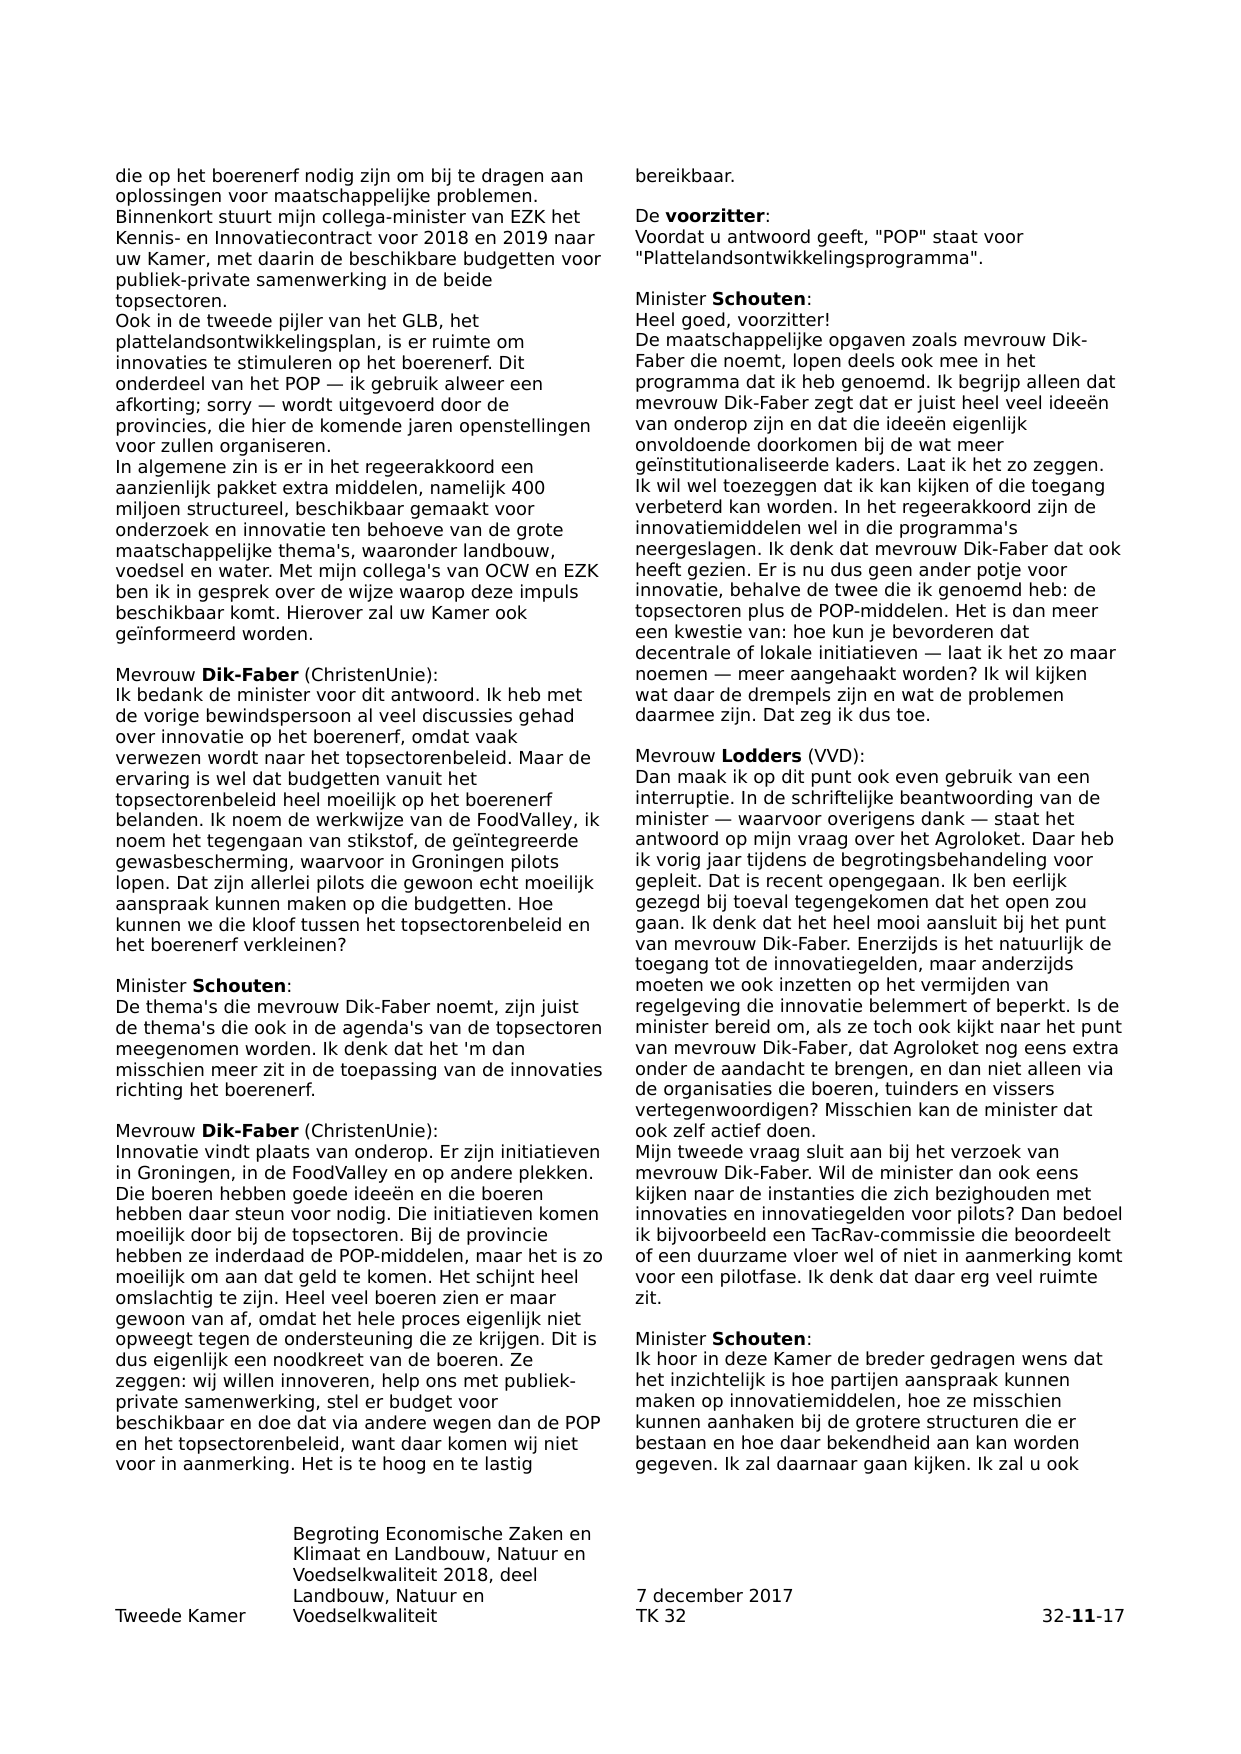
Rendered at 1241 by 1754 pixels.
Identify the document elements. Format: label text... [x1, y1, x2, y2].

text De voorzitter: [635, 206, 1125, 227]
text Minister Schouten: [635, 288, 1125, 309]
text Ik bedank de minister voor dit antwoord. Ik heb met de vorige bewindspersoon al veel discussies gehad over innovatie op het boerenerf, omdat vaak verwezen wordt naar het topsectorenbeleid. Maar de ervaring is wel dat budgetten vanuit het topsectorenbeleid heel moeilijk op het boerenerf belanden. Ik noem de werkwijze van de FoodValley, ik noem het tegengaan van stikstof, de geïntegreerde gewasbescherming, waarvoor in Groningen pilots lopen. Dat zijn allerlei pilots die gewoon echt moeilijk aanspraak kunnen maken op die budgetten. Hoe kunnen we die kloof tussen het topsectorenbeleid en het boerenerf verkleinen? [115, 685, 605, 956]
text De maatschappelijke opgaven zoals mevrouw Dik-Faber die noemt, lopen deels ook mee in het programma dat ik heb genoemd. Ik begrijp alleen dat mevrouw Dik-Faber zegt dat er juist heel veel ideeën van onderop zijn en dat die ideeën eigenlijk onvoldoende doorkomen bij de wat meer geïnstitutionaliseerde kaders. Laat ik het zo zeggen. Ik wil wel toezeggen dat ik kan kijken of die toegang verbeterd kan worden. In het regeerakkoord zijn de innovatiemiddelen wel in die programma's neergeslagen. Ik denk dat mevrouw Dik-Faber dat ook heeft gezien. Er is nu dus geen ander potje voor innovatie, behalve de twee die ik genoemd heb: de topsectoren plus de POP-middelen. Het is dan meer een kwestie van: hoe kun je bevorderen dat decentrale of lokale initiatieven — laat ik het zo maar noemen — meer aangehaakt worden? Ik wil kijken wat daar de drempels zijn en wat de problemen daarmee zijn. Dat zeg ik dus toe. [635, 330, 1125, 726]
text Heel goed, voorzitter! [635, 309, 1125, 330]
text Innovatie vindt plaats van onderop. Er zijn initiatieven in Groningen, in de FoodValley en op andere plekken. Die boeren hebben goede ideeën en die boeren hebben daar steun voor nodig. Die initiatieven komen moeilijk door bij de topsectoren. Bij de provincie hebben ze inderdaad de POP-middelen, maar het is zo moeilijk om aan dat geld te komen. Het schijnt heel omslachtig te zijn. Heel veel boeren zien er maar gewoon van af, omdat het hele proces eigenlijk niet opweegt tegen de ondersteuning die ze krijgen. Dit is dus eigenlijk een noodkreet van de boeren. Ze zeggen: wij willen innoveren, help ons met publiek-private samenwerking, stel er budget voor beschikbaar en doe dat via andere wegen dan de POP en het topsectorenbeleid, want daar komen wij niet voor in aanmerking. Het is te hoog en te lastig [115, 1142, 605, 1475]
text De thema's die mevrouw Dik-Faber noemt, zijn juist de thema's die ook in de agenda's van de topsectoren meegenomen worden. Ik denk dat het 'm dan misschien meer zit in de toepassing van de innovaties richting het boerenerf. [115, 997, 605, 1101]
text Minister Schouten: [635, 1328, 1125, 1349]
text bereikbaar. [635, 165, 1125, 186]
text In algemene zin is er in het regeerakkoord een aanzienlijk pakket extra middelen, namelijk 400 miljoen structureel, beschikbaar gemaakt voor onderzoek en innovatie ten behoeve van de grote maatschappelijke thema's, waaronder landbouw, voedsel en water. Met mijn collega's van OCW en EZK ben ik in gesprek over de wijze waarop deze impuls beschikbaar komt. Hierover zal uw Kamer ook geïnformeerd worden. [115, 457, 605, 644]
text Ik hoor in deze Kamer de breder gedragen wens dat het inzichtelijk is hoe partijen aanspraak kunnen maken op innovatiemiddelen, hoe ze misschien kunnen aanhaken bij de grotere structuren die er bestaan en hoe daar bekendheid aan kan worden gegeven. Ik zal daarnaar gaan kijken. Ik zal u ook [635, 1349, 1125, 1474]
text Dan maak ik op dit punt ook even gebruik van een interruptie. In de schriftelijke beantwoording van de minister — waarvoor overigens dank — staat het antwoord op mijn vraag over het Agroloket. Daar heb ik vorig jaar tijdens de begrotingsbehandeling voor gepleit. Dat is recent opengegaan. Ik ben eerlijk gezegd bij toeval tegengekomen dat het open zou gaan. Ik denk dat het heel mooi aansluit bij het punt van mevrouw Dik-Faber. Enerzijds is het natuurlijk de toegang tot de innovatiegelden, maar anderzijds moeten we ook inzetten op het vermijden van regelgeving die innovatie belemmert of beperkt. Is de minister bereid om, als ze toch ook kijkt naar het punt van mevrouw Dik-Faber, dat Agroloket nog eens extra onder de aandacht te brengen, en dan niet alleen via de organisaties die boeren, tuinders en vissers vertegenwoordigen? Misschien kan de minister dat ook zelf actief doen. [635, 767, 1125, 1142]
text Mevrouw Lodders (VVD): [635, 746, 1125, 767]
text Minister Schouten: [115, 976, 605, 997]
text Ook in de tweede pijler van het GLB, het plattelandsontwikkelingsplan, is er ruimte om innovaties te stimuleren op het boerenerf. Dit onderdeel van het POP — ik gebruik alweer een afkorting; sorry — wordt uitgevoerd door de provincies, die hier de komende jaren openstellingen voor zullen organiseren. [115, 311, 605, 457]
text Mevrouw Dik-Faber (ChristenUnie): [115, 1121, 605, 1142]
text Mijn tweede vraag sluit aan bij het verzoek van mevrouw Dik-Faber. Wil de minister dan ook eens kijken naar de instanties die zich bezighouden met innovaties en innovatiegelden voor pilots? Dan bedoel ik bijvoorbeeld een TacRav-commissie die beoordeelt of een duurzame vloer wel of niet in aanmerking komt voor een pilotfase. Ik denk dat daar erg veel ruimte zit. [635, 1142, 1125, 1308]
text Mevrouw Dik-Faber (ChristenUnie): [115, 664, 605, 685]
text Voordat u antwoord geeft, "POP" staat voor "Plattelandsontwikkelingsprogramma". [635, 227, 1125, 268]
text die op het boerenerf nodig zijn om bij te dragen aan oplossingen voor maatschappelijke problemen. Binnenkort stuurt mijn collega-minister van EZK het Kennis- en Innovatiecontract voor 2018 en 2019 naar uw Kamer, met daarin de beschikbare budgetten voor publiek-private samenwerking in de beide topsectoren. [115, 165, 605, 311]
